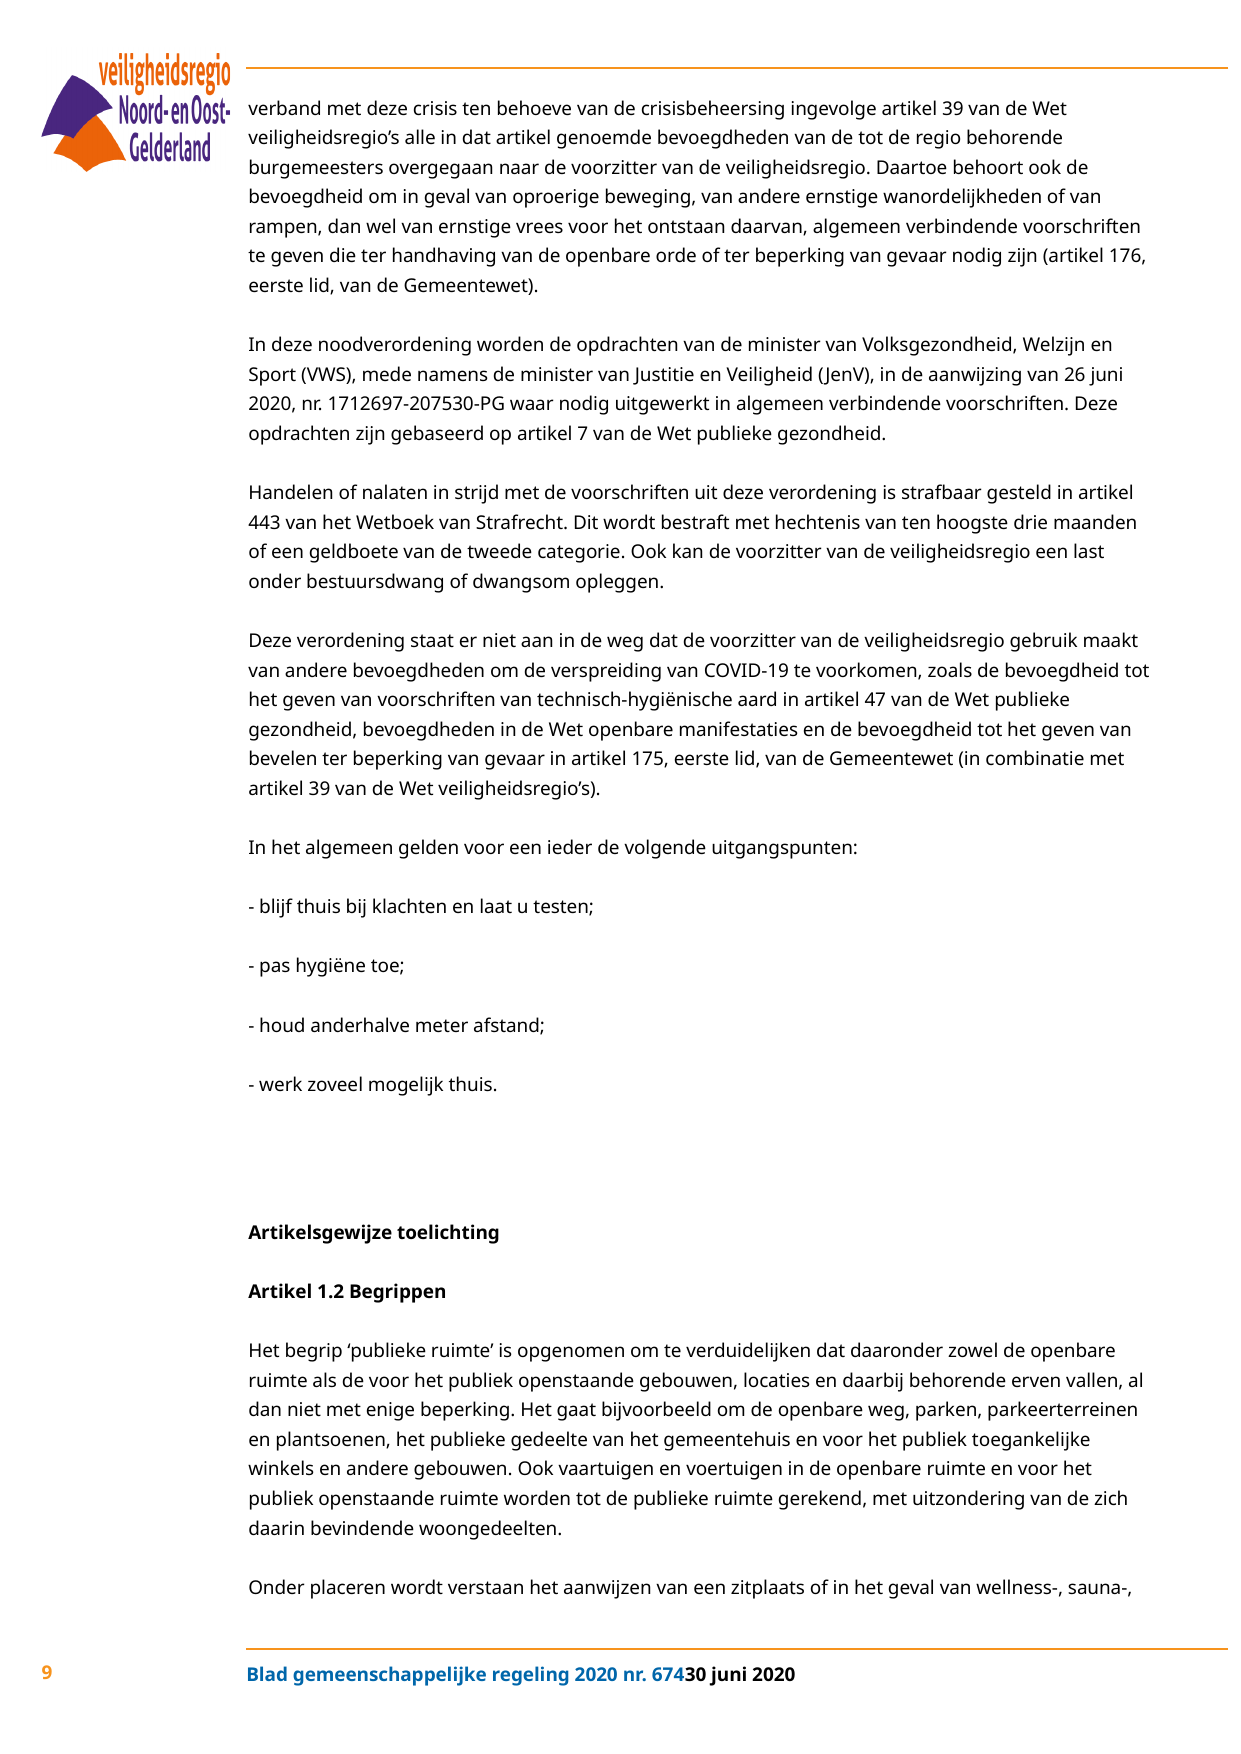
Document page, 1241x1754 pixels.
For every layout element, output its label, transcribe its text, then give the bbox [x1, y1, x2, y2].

text Artikelsgewijze toelichting [248, 1219, 1152, 1245]
text - houd anderhalve meter afstand; [248, 1012, 1152, 1038]
text verband met deze crisis ten behoeve van de crisisbeheersing ingevolge artikel 39 van de Wet veiligheidsregio’s alle in dat artikel genoemde bevoegdheden van de tot de regio behorende burgemeesters overgegaan naar de voorzitter van de veiligheidsregio. Daartoe behoort ook de bevoegdheid om in geval van oproerige beweging, van andere ernstige wanordelijkheden of van rampen, dan wel van ernstige vrees voor het ontstaan daarvan, algemeen verbindende voorschriften te geven die ter handhaving van de openbare orde of ter beperking van gevaar nodig zijn (artikel 176, eerste lid, van de Gemeentewet). [248, 95, 1152, 298]
text - pas hygiëne toe; [248, 953, 1152, 978]
text In het algemeen gelden voor een ieder de volgende uitgangspunten: [248, 834, 1152, 860]
text - blijf thuis bij klachten en laat u testen; [248, 893, 1152, 919]
text Onder placeren wordt verstaan het aanwijzen van een zitplaats of in het geval van wellness-, sauna-, [248, 1574, 1152, 1600]
text In deze noodverordening worden de opdrachten van de minister van Volksgezondheid, Welzijn en Sport (VWS), mede namens de minister van Justitie en Veiligheid (JenV), in de aanwijzing van 26 juni 2020, nr. 1712697-207530-PG waar nodig uitgewerkt in algemeen verbindende voorschriften. Deze opdrachten zijn gebaseerd op artikel 7 van de Wet publieke gezondheid. [248, 331, 1152, 446]
picture [41, 47, 231, 172]
text - werk zoveel mogelijk thuis. [248, 1071, 1152, 1097]
text Deze verordening staat er niet aan in de weg dat de voorzitter van de veiligheidsregio gebruik maakt van andere bevoegdheden om de verspreiding van COVID-19 te voorkomen, zoals de bevoegdheid tot het geven van voorschriften van technisch-hygiënische aard in artikel 47 van de Wet publieke gezondheid, bevoegdheden in de Wet openbare manifestaties en de bevoegdheid tot het geven van bevelen ter beperking van gevaar in artikel 175, eerste lid, van de Gemeentewet (in combinatie met artikel 39 van de Wet veiligheidsregio’s). [248, 627, 1152, 801]
text Het begrip ‘publieke ruimte’ is opgenomen om te verduidelijken dat daaronder zowel de openbare ruimte als de voor het publiek openstaande gebouwen, locaties en daarbij behorende erven vallen, al dan niet met enige beperking. Het gaat bijvoorbeeld om de openbare weg, parken, parkeerterreinen en plantsoenen, het publieke gedeelte van het gemeentehuis en voor het publiek toegankelijke winkels en andere gebouwen. Ook vaartuigen en voertuigen in de openbare ruimte en voor het publiek openstaande ruimte worden tot de publieke ruimte gerekend, met uitzondering van de zich daarin bevindende woongedeelten. [248, 1337, 1152, 1541]
text Artikel 1.2 Begrippen [248, 1278, 1152, 1304]
text Handelen of nalaten in strijd met de voorschriften uit deze verordening is strafbaar gesteld in artikel 443 van het Wetboek van Strafrecht. Dit wordt bestraft met hechtenis van ten hoogste drie maanden of een geldboete van de tweede categorie. Ook kan de voorzitter van de veiligheidsregio een last onder bestuursdwang of dwangsom opleggen. [248, 479, 1152, 594]
